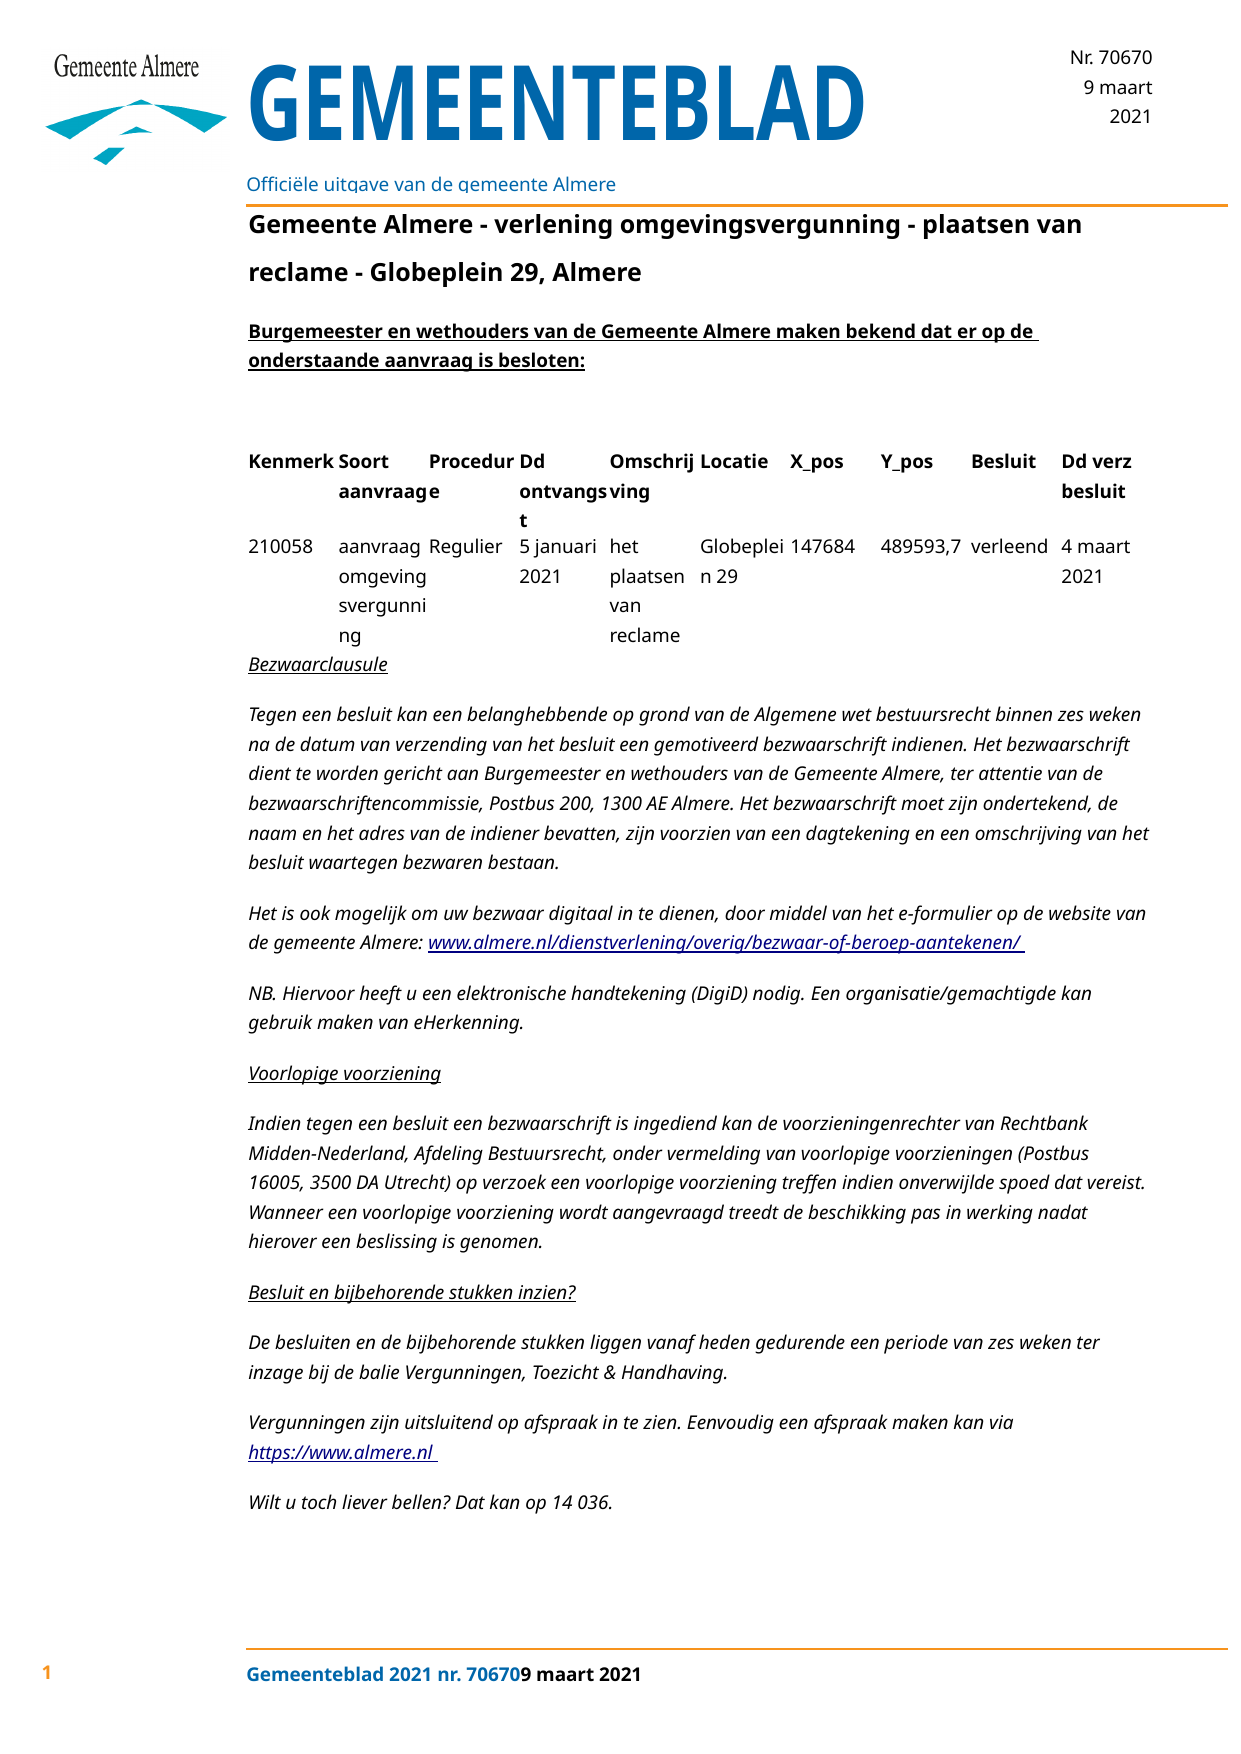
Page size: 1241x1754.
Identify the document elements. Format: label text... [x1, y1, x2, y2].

table_cell 5 januari 2021 [519, 533, 609, 648]
table_header Besluit [971, 449, 1061, 533]
text Bezwaarclausule [248, 651, 1152, 677]
table_cell het plaatsen van reclame [609, 533, 700, 648]
table_header Kenmerk [248, 449, 338, 533]
text Burgemeester en wethouders van de Gemeente Almere maken bekend dat er op de onderstaande aanvraag is besloten: [248, 318, 1152, 373]
table_header X_pos [790, 449, 881, 533]
table_cell aanvraag omgevingsvergunning [338, 533, 429, 648]
table_header Locatie [700, 449, 790, 533]
text Gemeente Almere - verlening omgevingsvergunning - plaatsen van reclame - Globeplein 29, Almere [248, 207, 1152, 288]
picture [41, 47, 231, 172]
table_cell 210058 [248, 533, 338, 648]
table_header Dd verz besluit [1061, 449, 1152, 533]
table_cell 489593,7 [881, 533, 971, 648]
table_cell 4 maart 2021 [1061, 533, 1152, 648]
text De besluiten en de bijbehorende stukken liggen vanaf heden gedurende een periode van zes weken ter inzage bij de balie Vergunningen, Toezicht & Handhaving. [248, 1329, 1152, 1385]
table_header Soort aanvraag [338, 449, 429, 533]
text Voorlopige voorziening [248, 1060, 1152, 1086]
text Wilt u toch liever bellen? Dat kan op 14 036. [248, 1489, 1152, 1515]
text NB. Hiervoor heeft u een elektronische handtekening (DigiD) nodig. Een organisatie/gemachtigde kan gebruik maken van eHerkenning. [248, 980, 1152, 1035]
table_header Omschrijving [609, 449, 700, 533]
text Vergunningen zijn uitsluitend op afspraak in te zien. Eenvoudig een afspraak maken kan via https://www.almere.nl [248, 1409, 1152, 1465]
text Besluit en bijbehorende stukken inzien? [248, 1279, 1152, 1305]
table_cell Regulier [429, 533, 519, 648]
table_cell verleend [971, 533, 1061, 648]
table_cell 147684 [790, 533, 881, 648]
table_header Y_pos [881, 449, 971, 533]
text Indien tegen een besluit een bezwaarschrift is ingediend kan de voorzieningenrechter van Rechtbank Midden-Nederland, Afdeling Bestuursrecht, onder vermelding van voorlopige voorzieningen (Postbus 16005, 3500 DA Utrecht) op verzoek een voorlopige voorziening treffen indien onverwijlde spoed dat vereist. Wanneer een voorlopige voorziening wordt aangevraagd treedt de beschikking pas in werking nadat hierover een beslissing is genomen. [248, 1110, 1152, 1254]
table_cell Globeplein 29 [700, 533, 790, 648]
text Het is ook mogelijk om uw bezwaar digitaal in te dienen, door middel van het e-formulier op de website van de gemeente Almere: www.almere.nl/dienstverlening/overig/bezwaar-of-beroep-aantekenen/ [248, 900, 1152, 955]
table_header Procedure [429, 449, 519, 533]
text Tegen een besluit kan een belanghebbende op grond van de Algemene wet bestuursrecht binnen zes weken na de datum van verzending van het besluit een gemotiveerd bezwaarschrift indienen. Het bezwaarschrift dient te worden gericht aan Burgemeester en wethouders van de Gemeente Almere, ter attentie van de bezwaarschriftencommissie, Postbus 200, 1300 AE Almere. Het bezwaarschrift moet zijn ondertekend, de naam en het adres van de indiener bevatten, zijn voorzien van een dagtekening en een omschrijving van het besluit waartegen bezwaren bestaan. [248, 701, 1152, 875]
table_header Dd ontvangst [519, 449, 609, 533]
